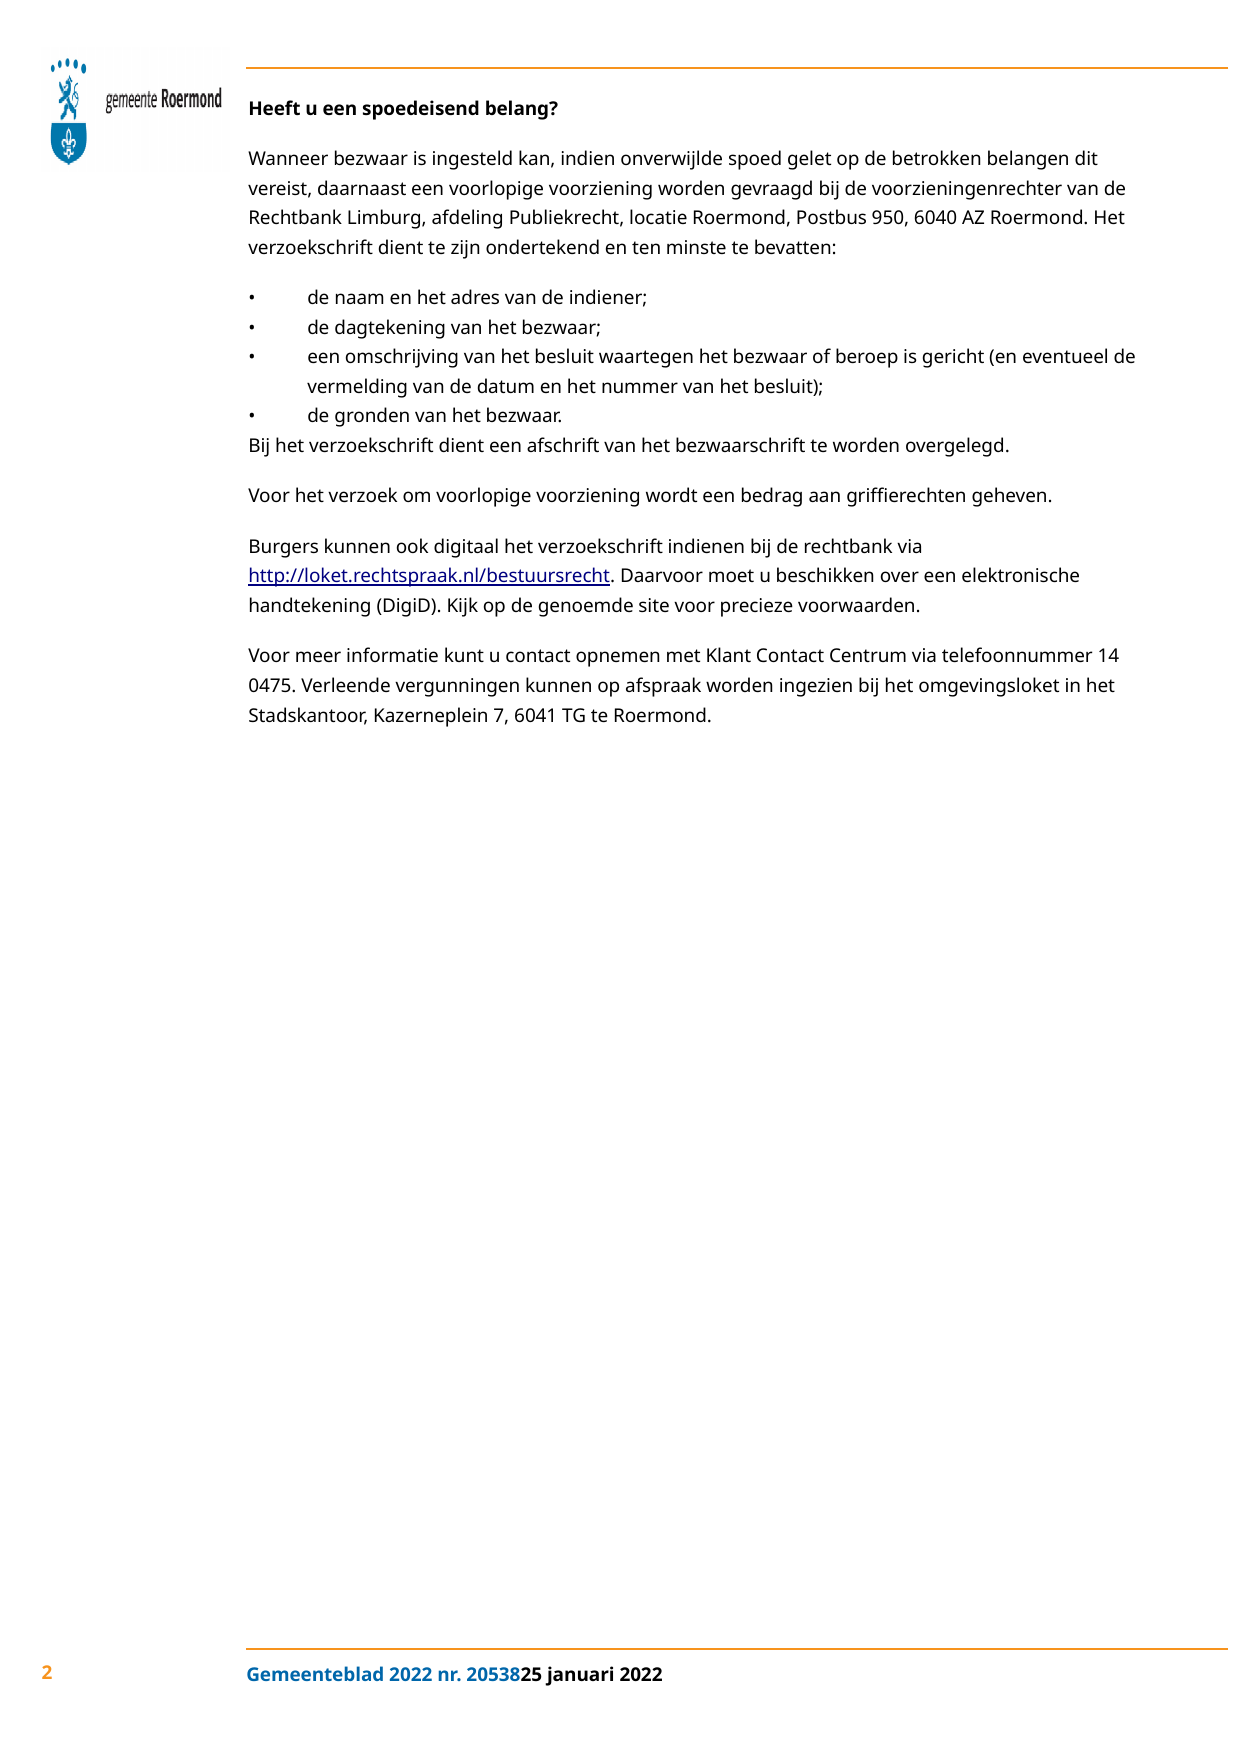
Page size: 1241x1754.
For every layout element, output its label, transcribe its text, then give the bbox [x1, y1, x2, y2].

text Burgers kunnen ook digitaal het verzoekschrift indienen bij de rechtbank via http://loket.rechtspraak.nl/bestuursrecht. Daarvoor moet u beschikken over een elektronische handtekening (DigiD). Kijk op de genoemde site voor precieze voorwaarden. [248, 533, 1152, 618]
list de gronden van het bezwaar. [248, 403, 1152, 428]
text Bij het verzoekschrift dient een afschrift van het bezwaarschrift te worden overgelegd. [248, 432, 1152, 458]
list de dagtekening van het bezwaar; [248, 314, 1152, 340]
text Voor het verzoek om voorlopige voorziening wordt een bedrag aan griffierechten geheven. [248, 483, 1152, 508]
text Wanneer bezwaar is ingesteld kan, indien onverwijlde spoed gelet op de betrokken belangen dit vereist, daarnaast een voorlopige voorziening worden gevraagd bij de voorzieningenrechter van de Rechtbank Limburg, afdeling Publiekrecht, locatie Roermond, Postbus 950, 6040 AZ Roermond. Het verzoekschrift dient te zijn ondertekend en ten minste te bevatten: [248, 145, 1152, 260]
picture [41, 47, 231, 172]
list een omschrijving van het besluit waartegen het bezwaar of beroep is gericht (en eventueel de vermelding van de datum en het nummer van het besluit); [248, 343, 1152, 399]
text Voor meer informatie kunt u contact opnemen met Klant Contact Centrum via telefoonnummer 14 0475. Verleende vergunningen kunnen op afspraak worden ingezien bij het omgevingsloket in het Stadskantoor, Kazerneplein 7, 6041 TG te Roermond. [248, 643, 1152, 728]
text Heeft u een spoedeisend belang? [248, 95, 1152, 121]
list de naam en het adres van de indiener; [248, 284, 1152, 310]
